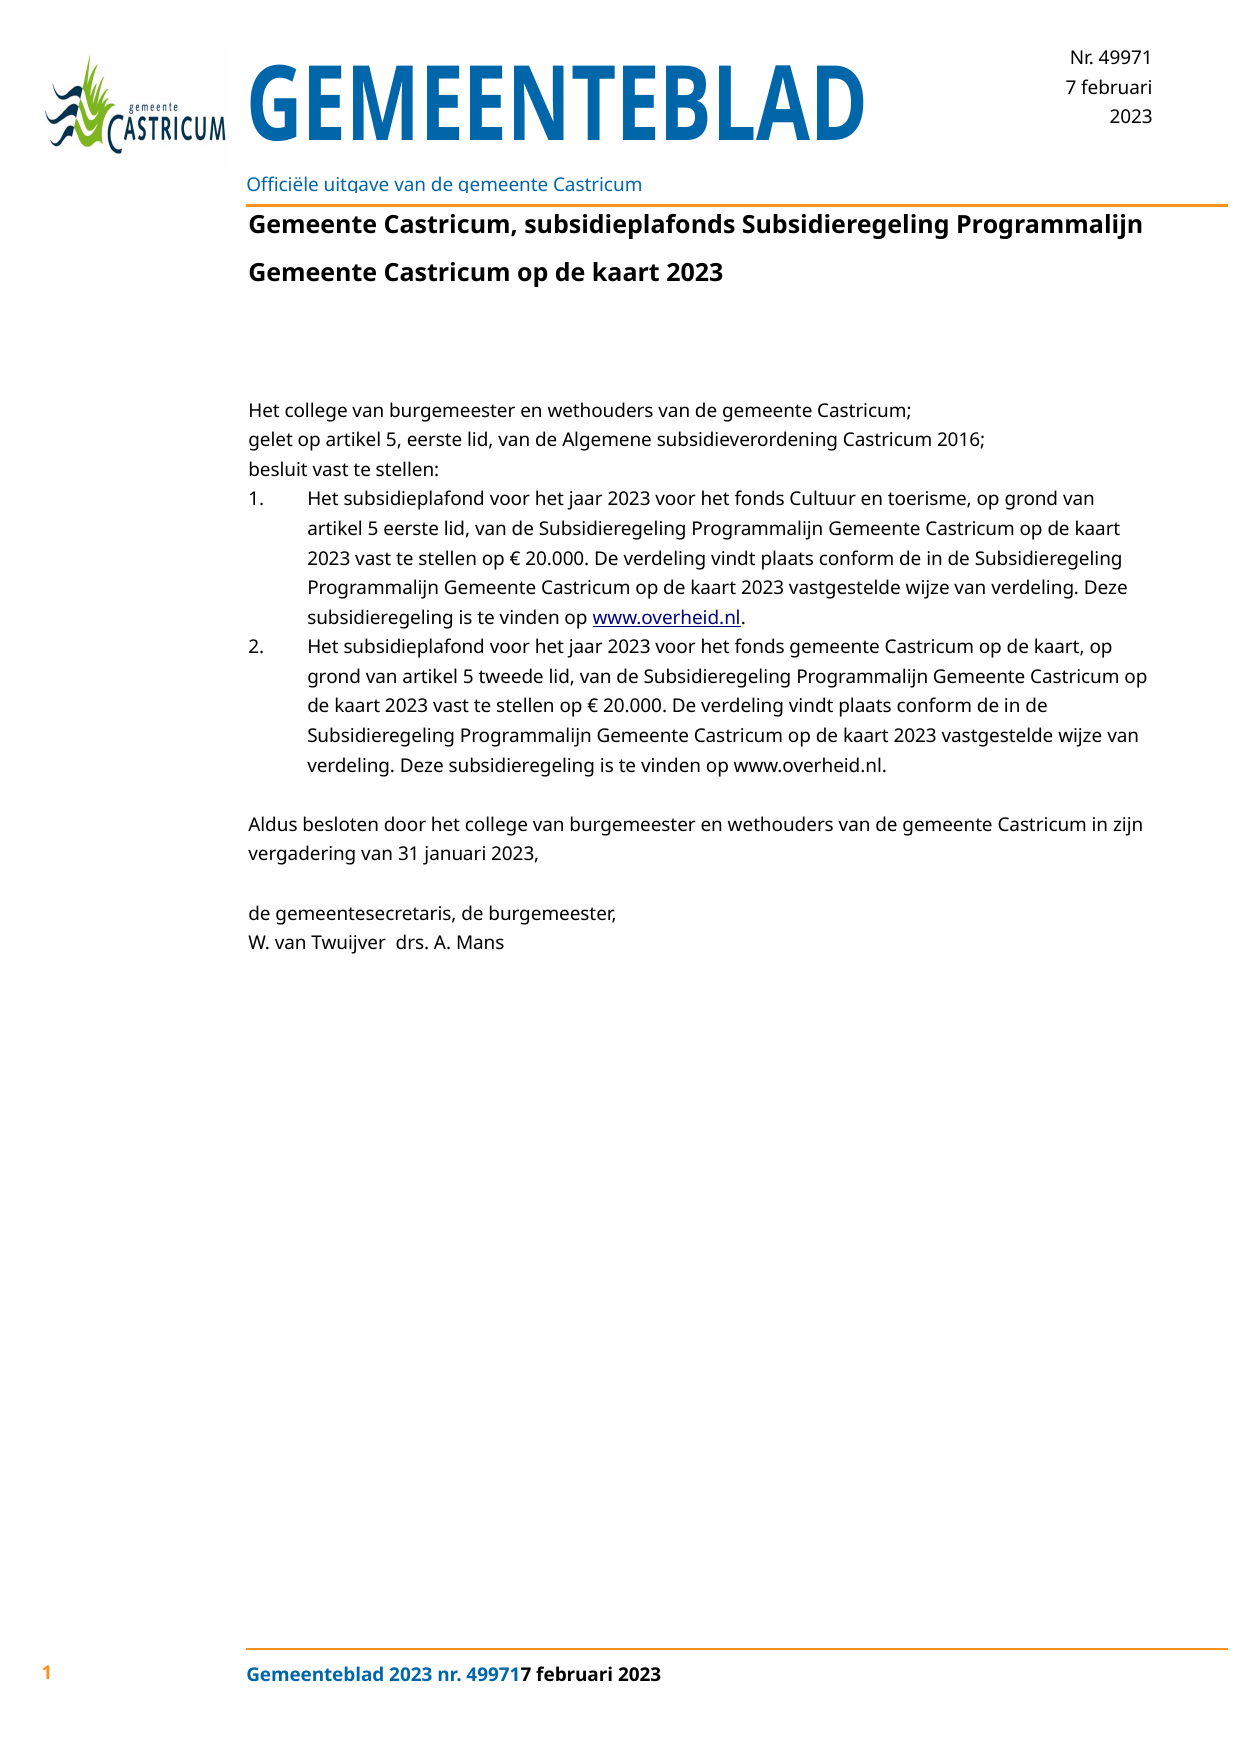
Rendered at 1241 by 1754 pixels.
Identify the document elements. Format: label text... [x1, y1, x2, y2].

text de gemeentesecretaris, de burgemeester, [248, 900, 1152, 925]
text W. van Twuijver drs. A. Mans [248, 929, 1152, 955]
text Het college van burgemeester en wethouders van de gemeente Castricum; [248, 397, 1152, 422]
text besluit vast te stellen: [248, 456, 1152, 482]
text Gemeente Castricum, subsidieplafonds Subsidieregeling Programmalijn Gemeente Castricum op de kaart 2023 [248, 207, 1152, 288]
picture [41, 47, 231, 172]
text Aldus besloten door het college van burgemeester en wethouders van de gemeente Castricum in zijn vergadering van 31 januari 2023, [248, 811, 1152, 866]
text gelet op artikel 5, eerste lid, van de Algemene subsidieverordening Castricum 2016; [248, 426, 1152, 452]
list Het subsidieplafond voor het jaar 2023 voor het fonds Cultuur en toerisme, op grond van artikel 5 eerste lid, van de Subsidieregeling Programmalijn Gemeente Castricum op de kaart 2023 vast te stellen op € 20.000. De verdeling vindt plaats conform de in de Subsidieregeling Programmalijn Gemeente Castricum op de kaart 2023 vastgestelde wijze van verdeling. Deze subsidieregeling is te vinden op www.overheid.nl. [248, 486, 1152, 629]
list Het subsidieplafond voor het jaar 2023 voor het fonds gemeente Castricum op de kaart, op grond van artikel 5 tweede lid, van de Subsidieregeling Programmalijn Gemeente Castricum op de kaart 2023 vast te stellen op € 20.000. De verdeling vindt plaats conform de in de Subsidieregeling Programmalijn Gemeente Castricum op de kaart 2023 vastgestelde wijze van verdeling. Deze subsidieregeling is te vinden op www.overheid.nl. [248, 633, 1152, 777]
